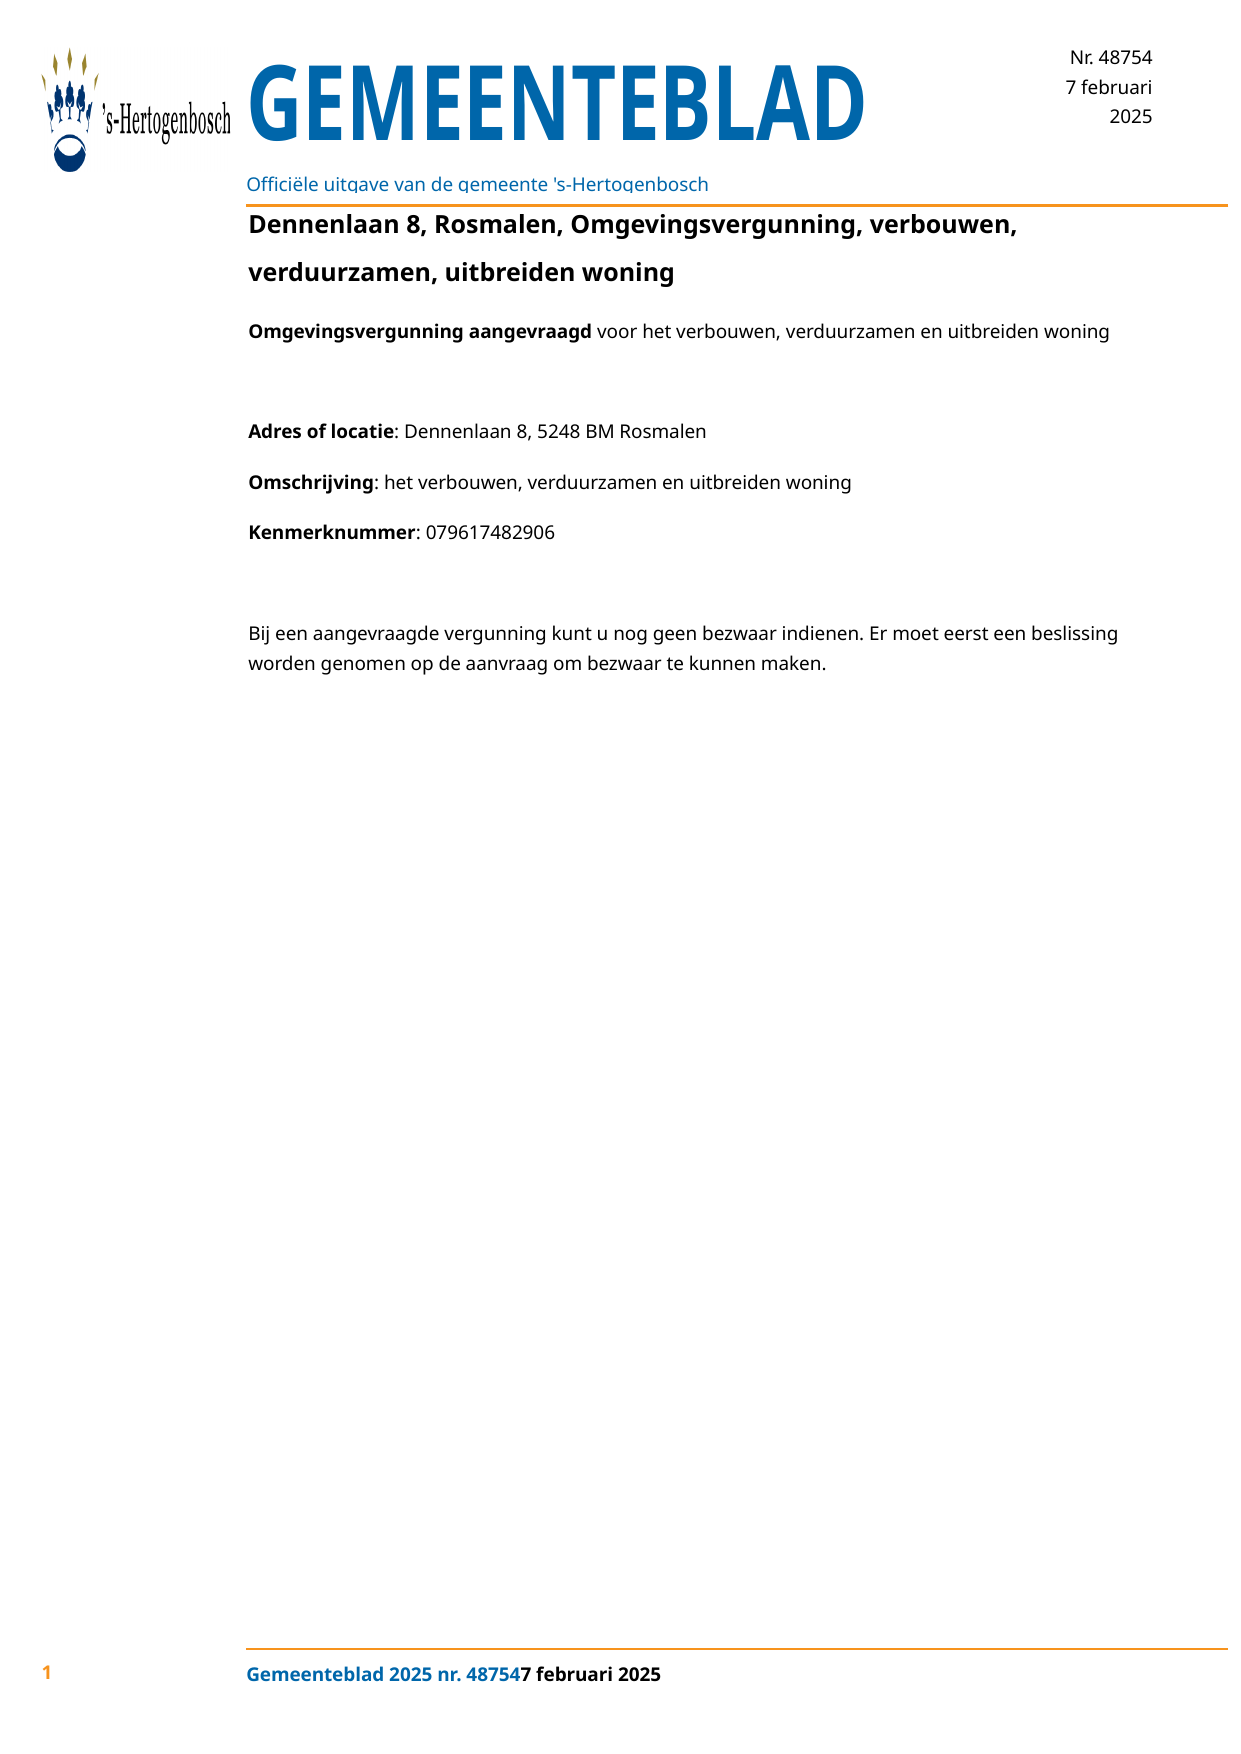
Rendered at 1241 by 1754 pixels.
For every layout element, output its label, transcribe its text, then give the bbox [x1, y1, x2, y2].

picture [41, 47, 231, 172]
text Adres of locatie: Dennenlaan 8, 5248 BM Rosmalen [248, 419, 1152, 444]
text Kenmerknummer: 079617482906 [248, 519, 1152, 545]
text Omschrijving: het verbouwen, verduurzamen en uitbreiden woning [248, 469, 1152, 495]
text Dennenlaan 8, Rosmalen, Omgevingsvergunning, verbouwen, verduurzamen, uitbreiden woning [248, 207, 1152, 288]
text Bij een aangevraagde vergunning kunt u nog geen bezwaar indienen. Er moet eerst een beslissing worden genomen op de aanvraag om bezwaar te kunnen maken. [248, 620, 1152, 676]
text Omgevingsvergunning aangevraagd voor het verbouwen, verduurzamen en uitbreiden woning [248, 318, 1152, 344]
